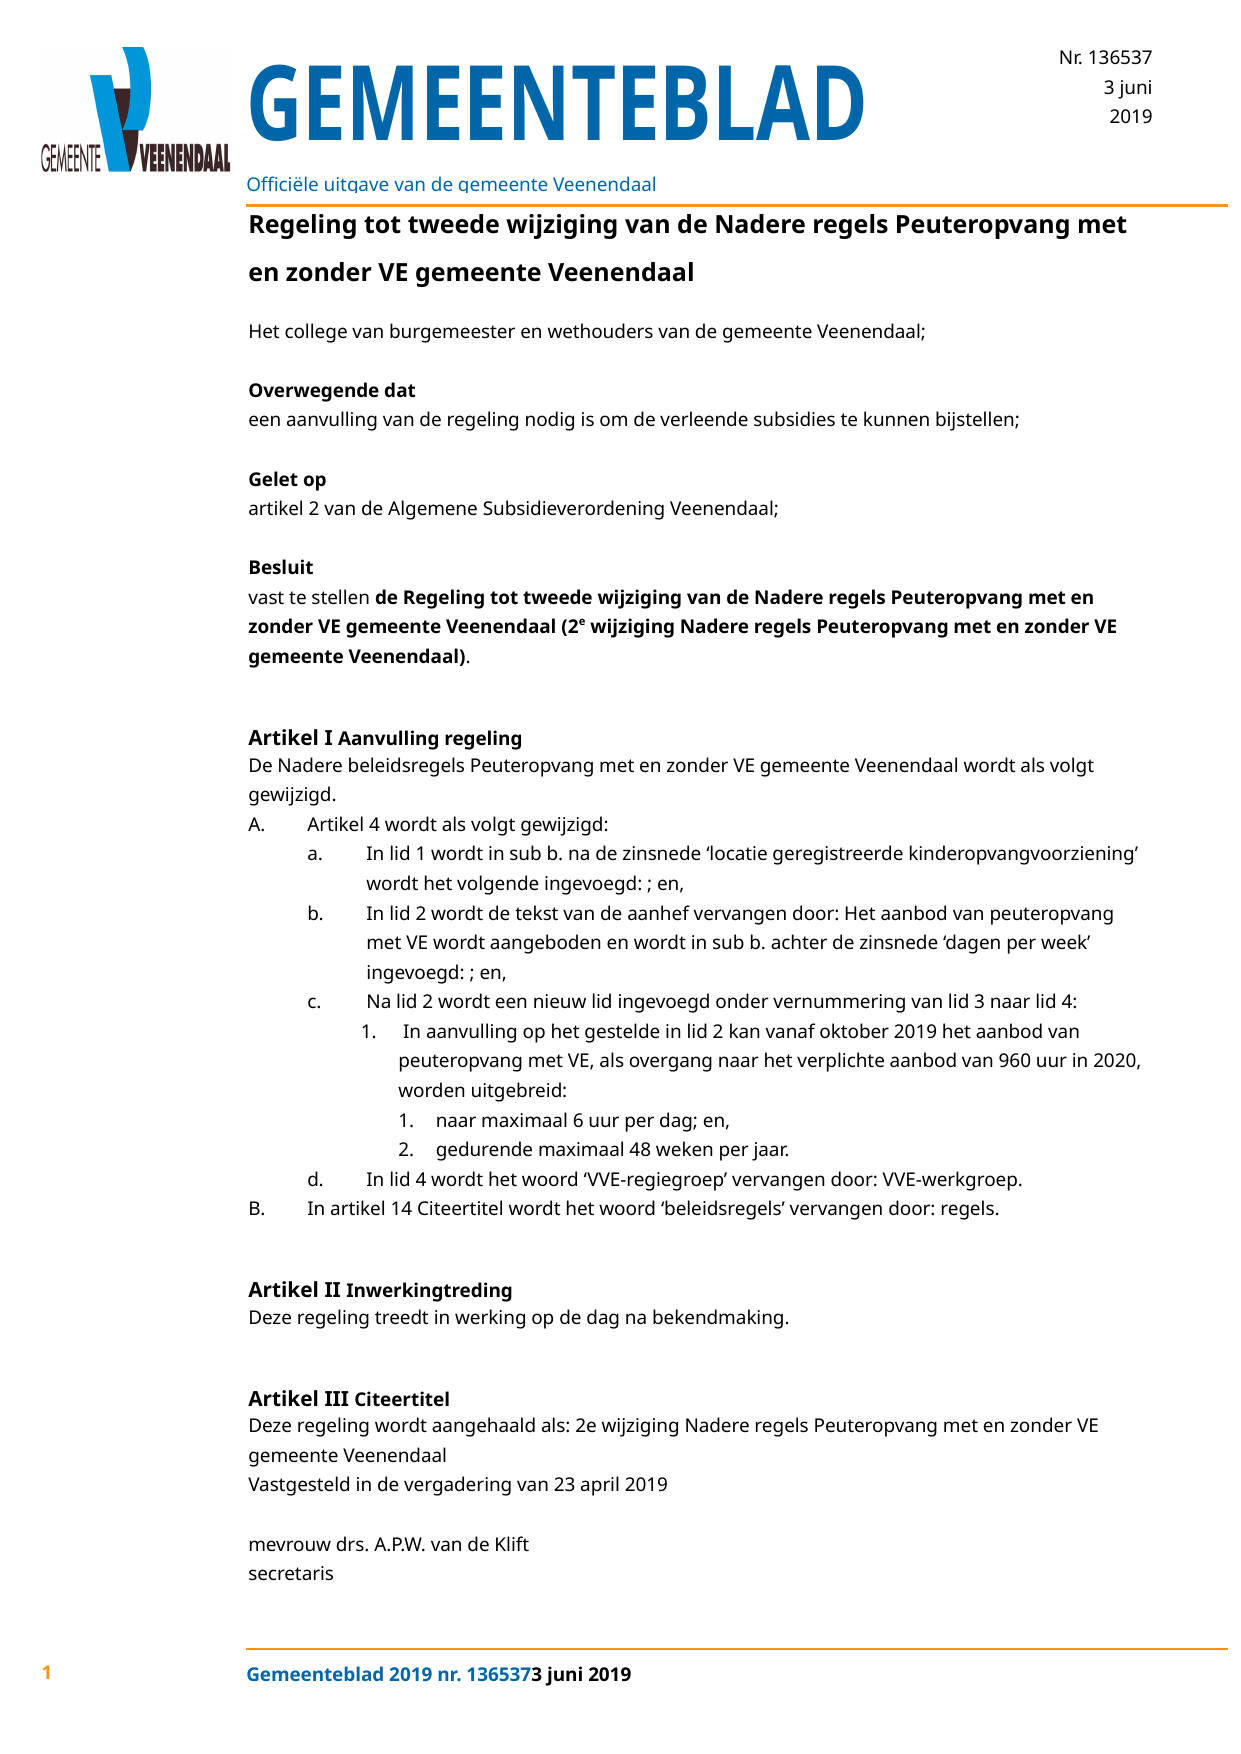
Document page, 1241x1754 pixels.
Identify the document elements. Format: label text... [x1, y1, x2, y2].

text Artikel I Aanvulling regeling [248, 723, 1152, 752]
text vast te stellen de Regeling tot tweede wijziging van de Nadere regels Peuteropvang met en zonder VE gemeente Veenendaal (2e wijziging Nadere regels Peuteropvang met en zonder VE gemeente Veenendaal). [248, 584, 1152, 669]
text Vastgesteld in de vergadering van 23 april 2019 [248, 1472, 1152, 1497]
list In artikel 14 Citeertitel wordt het woord ‘beleidsregels’ vervangen door: regels. [248, 1196, 1152, 1221]
list In aanvulling op het gestelde in lid 2 kan vanaf oktober 2019 het aanbod van peuteropvang met VE, als overgang naar het verplichte aanbod van 960 uur in 2020, worden uitgebreid: [361, 1018, 1152, 1103]
text Regeling tot tweede wijziging van de Nadere regels Peuteropvang met en zonder VE gemeente Veenendaal [248, 207, 1152, 288]
text Deze regeling wordt aangehaald als: 2e wijziging Nadere regels Peuteropvang met en zonder VE gemeente Veenendaal [248, 1412, 1152, 1468]
text Het college van burgemeester en wethouders van de gemeente Veenendaal; [248, 318, 1152, 344]
text secretaris [248, 1560, 1152, 1586]
list gedurende maximaal 48 weken per jaar. [398, 1136, 1152, 1162]
picture [41, 47, 130, 172]
text mevrouw drs. A.P.W. van de Klift [248, 1531, 1152, 1556]
list In lid 2 wordt de tekst van de aanhef vervangen door: Het aanbod van peuteropvang met VE wordt aangeboden en wordt in sub b. achter de zinsnede ‘dagen per week’ ingevoegd: ; en, [307, 900, 1152, 984]
list naar maximaal 6 uur per dag; en, [398, 1107, 1152, 1132]
text artikel 2 van de Algemene Subsidieverordening Veenendaal; [248, 495, 1152, 521]
text Overwegende dat [248, 377, 1152, 403]
list In lid 1 wordt in sub b. na de zinsnede ‘locatie geregistreerde kinderopvangvoorziening’ wordt het volgende ingevoegd: ; en, [307, 841, 1152, 896]
text De Nadere beleidsregels Peuteropvang met en zonder VE gemeente Veenendaal wordt als volgt gewijzigd. [248, 752, 1152, 807]
text een aanvulling van de regeling nodig is om de verleende subsidies te kunnen bijstellen; [248, 407, 1152, 432]
text Artikel II Inwerkingtreding [248, 1276, 1152, 1304]
text Besluit [248, 554, 1152, 580]
list Na lid 2 wordt een nieuw lid ingevoegd onder vernummering van lid 3 naar lid 4: [307, 988, 1152, 1014]
text Artikel III Citeertitel [248, 1384, 1152, 1412]
list In lid 4 wordt het woord ‘VVE-regiegroep’ vervangen door: VVE-werkgroep. [307, 1166, 1152, 1192]
text Deze regeling treedt in werking op de dag na bekendmaking. [248, 1304, 1152, 1330]
text Gelet op [248, 466, 1152, 492]
picture [123, 47, 231, 172]
list Artikel 4 wordt als volgt gewijzigd: [248, 811, 1152, 837]
